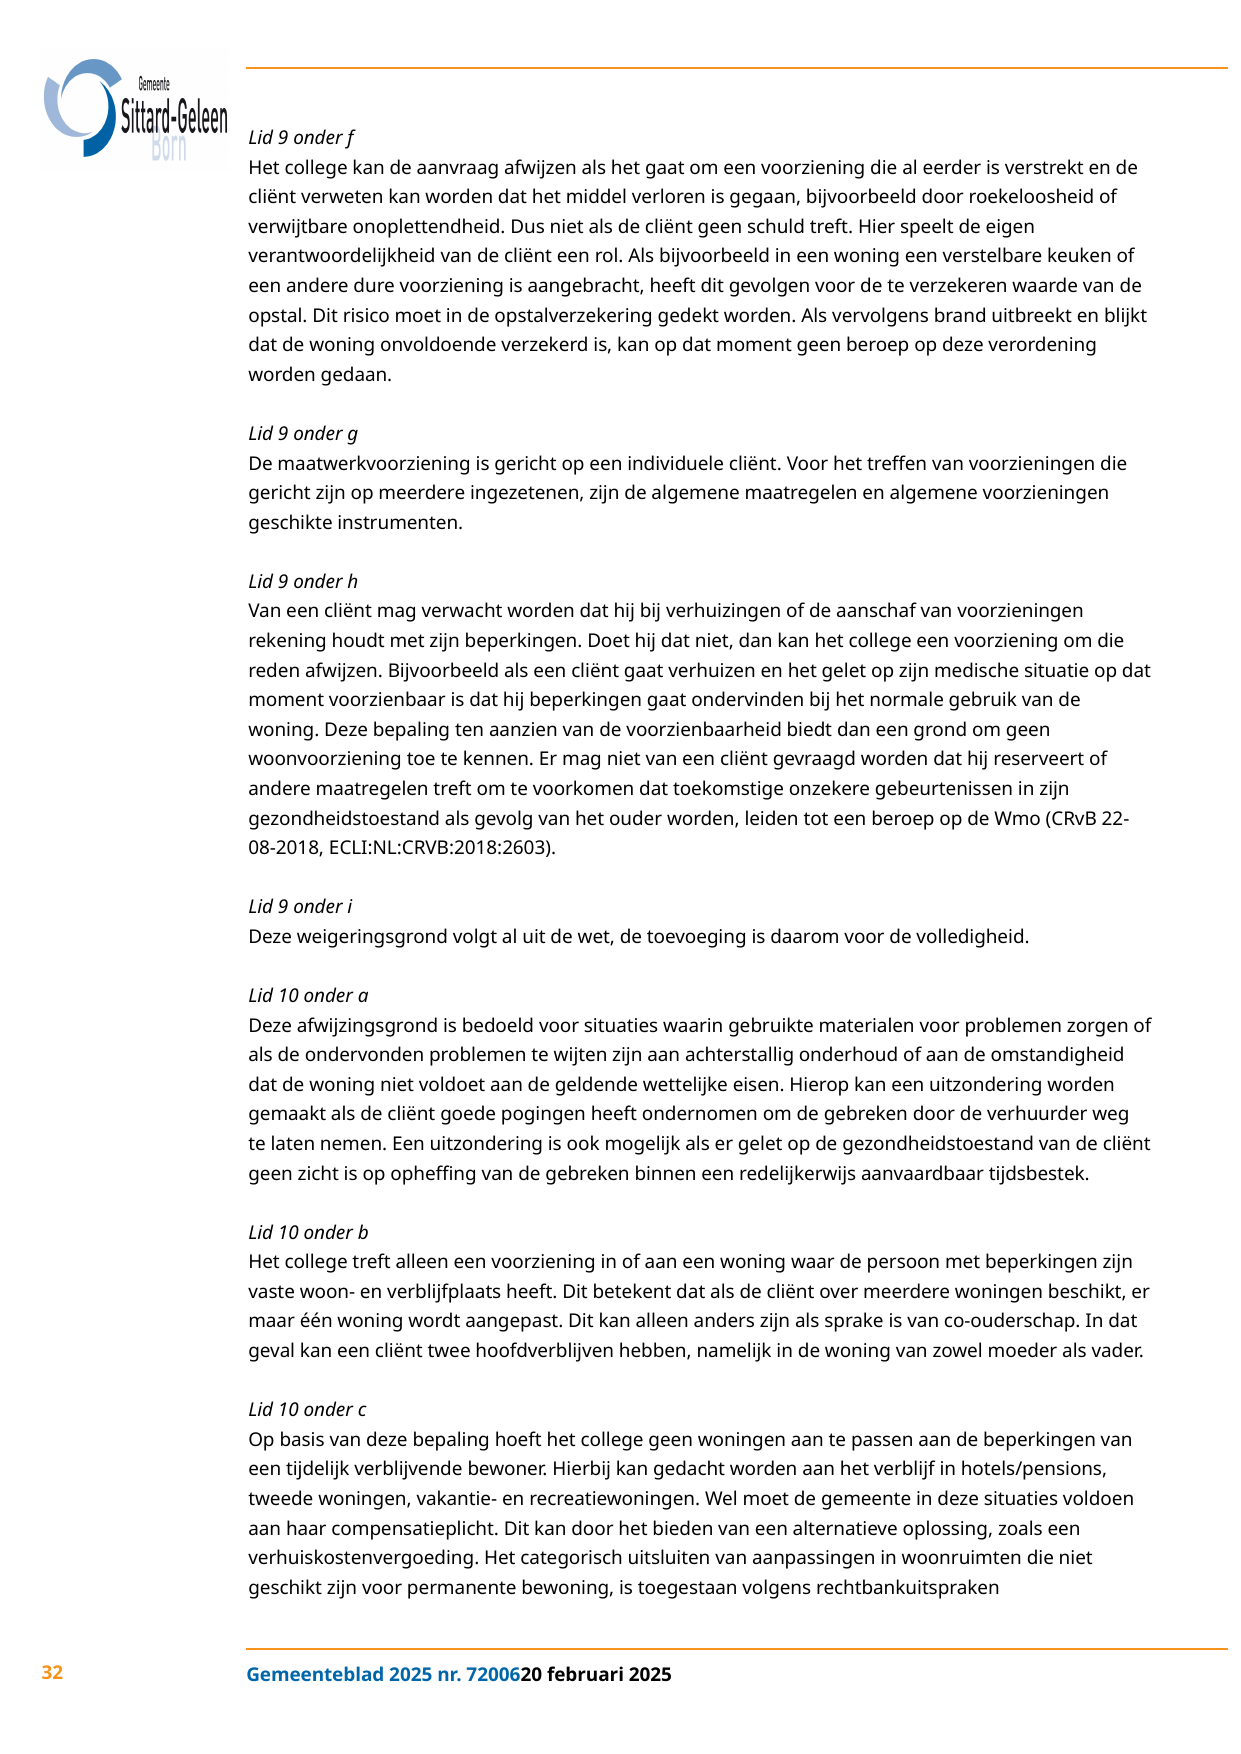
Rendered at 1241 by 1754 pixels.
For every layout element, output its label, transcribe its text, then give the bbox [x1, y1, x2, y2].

picture [41, 47, 231, 172]
text Op basis van deze bepaling hoeft het college geen woningen aan te passen aan de beperkingen van een tijdelijk verblijvende bewoner. Hierbij kan gedacht worden aan het verblijf in hotels/pensions, tweede woningen, vakantie‐ en recreatiewoningen. Wel moet de gemeente in deze situaties voldoen aan haar compensatieplicht. Dit kan door het bieden van een alternatieve oplossing, zoals een verhuiskostenvergoeding. Het categorisch uitsluiten van aanpassingen in woonruimten die niet geschikt zijn voor permanente bewoning, is toegestaan volgens rechtbankuitspraken [248, 1426, 1152, 1600]
text Deze weigeringsgrond volgt al uit de wet, de toevoeging is daarom voor de volledigheid. [248, 923, 1152, 949]
text Lid 9 onder f [248, 124, 1152, 150]
text Lid 9 onder i [248, 893, 1152, 919]
text De maatwerkvoorziening is gericht op een individuele cliënt. Voor het treffen van voorzieningen die gericht zijn op meerdere ingezetenen, zijn de algemene maatregelen en algemene voorzieningen geschikte instrumenten. [248, 450, 1152, 535]
text Lid 10 onder b [248, 1219, 1152, 1245]
text Lid 9 onder g [248, 420, 1152, 446]
text Lid 10 onder a [248, 982, 1152, 1008]
text Het college treft alleen een voorziening in of aan een woning waar de persoon met beperkingen zijn vaste woon- en verblijfplaats heeft. Dit betekent dat als de cliënt over meerdere woningen beschikt, er maar één woning wordt aangepast. Dit kan alleen anders zijn als sprake is van co-ouderschap. In dat geval kan een cliënt twee hoofdverblijven hebben, namelijk in de woning van zowel moeder als vader. [248, 1248, 1152, 1363]
text Van een cliënt mag verwacht worden dat hij bij verhuizingen of de aanschaf van voorzieningen rekening houdt met zijn beperkingen. Doet hij dat niet, dan kan het college een voorziening om die reden afwijzen. Bijvoorbeeld als een cliënt gaat verhuizen en het gelet op zijn medische situatie op dat moment voorzienbaar is dat hij beperkingen gaat ondervinden bij het normale gebruik van de woning. Deze bepaling ten aanzien van de voorzienbaarheid biedt dan een grond om geen woonvoorziening toe te kennen. Er mag niet van een cliënt gevraagd worden dat hij reserveert of andere maatregelen treft om te voorkomen dat toekomstige onzekere gebeurtenissen in zijn gezondheidstoestand als gevolg van het ouder worden, leiden tot een beroep op de Wmo (CRvB 22-08-2018, ECLI:NL:CRVB:2018:2603). [248, 598, 1152, 860]
text Het college kan de aanvraag afwijzen als het gaat om een voorziening die al eerder is verstrekt en de cliënt verweten kan worden dat het middel verloren is gegaan, bijvoorbeeld door roekeloosheid of verwijtbare onoplettendheid. Dus niet als de cliënt geen schuld treft. Hier speelt de eigen verantwoordelijkheid van de cliënt een rol. Als bijvoorbeeld in een woning een verstelbare keuken of een andere dure voorziening is aangebracht, heeft dit gevolgen voor de te verzekeren waarde van de opstal. Dit risico moet in de opstalverzekering gedekt worden. Als vervolgens brand uitbreekt en blijkt dat de woning onvoldoende verzekerd is, kan op dat moment geen beroep op deze verordening worden gedaan. [248, 154, 1152, 387]
text Lid 10 onder c [248, 1396, 1152, 1422]
text Lid 9 onder h [248, 568, 1152, 594]
text Deze afwijzingsgrond is bedoeld voor situaties waarin gebruikte materialen voor problemen zorgen of als de ondervonden problemen te wijten zijn aan achterstallig onderhoud of aan de omstandigheid dat de woning niet voldoet aan de geldende wettelijke eisen. Hierop kan een uitzondering worden gemaakt als de cliënt goede pogingen heeft ondernomen om de gebreken door de verhuurder weg te laten nemen. Een uitzondering is ook mogelijk als er gelet op de gezondheidstoestand van de cliënt geen zicht is op opheffing van de gebreken binnen een redelijkerwijs aanvaardbaar tijdsbestek. [248, 1012, 1152, 1186]
